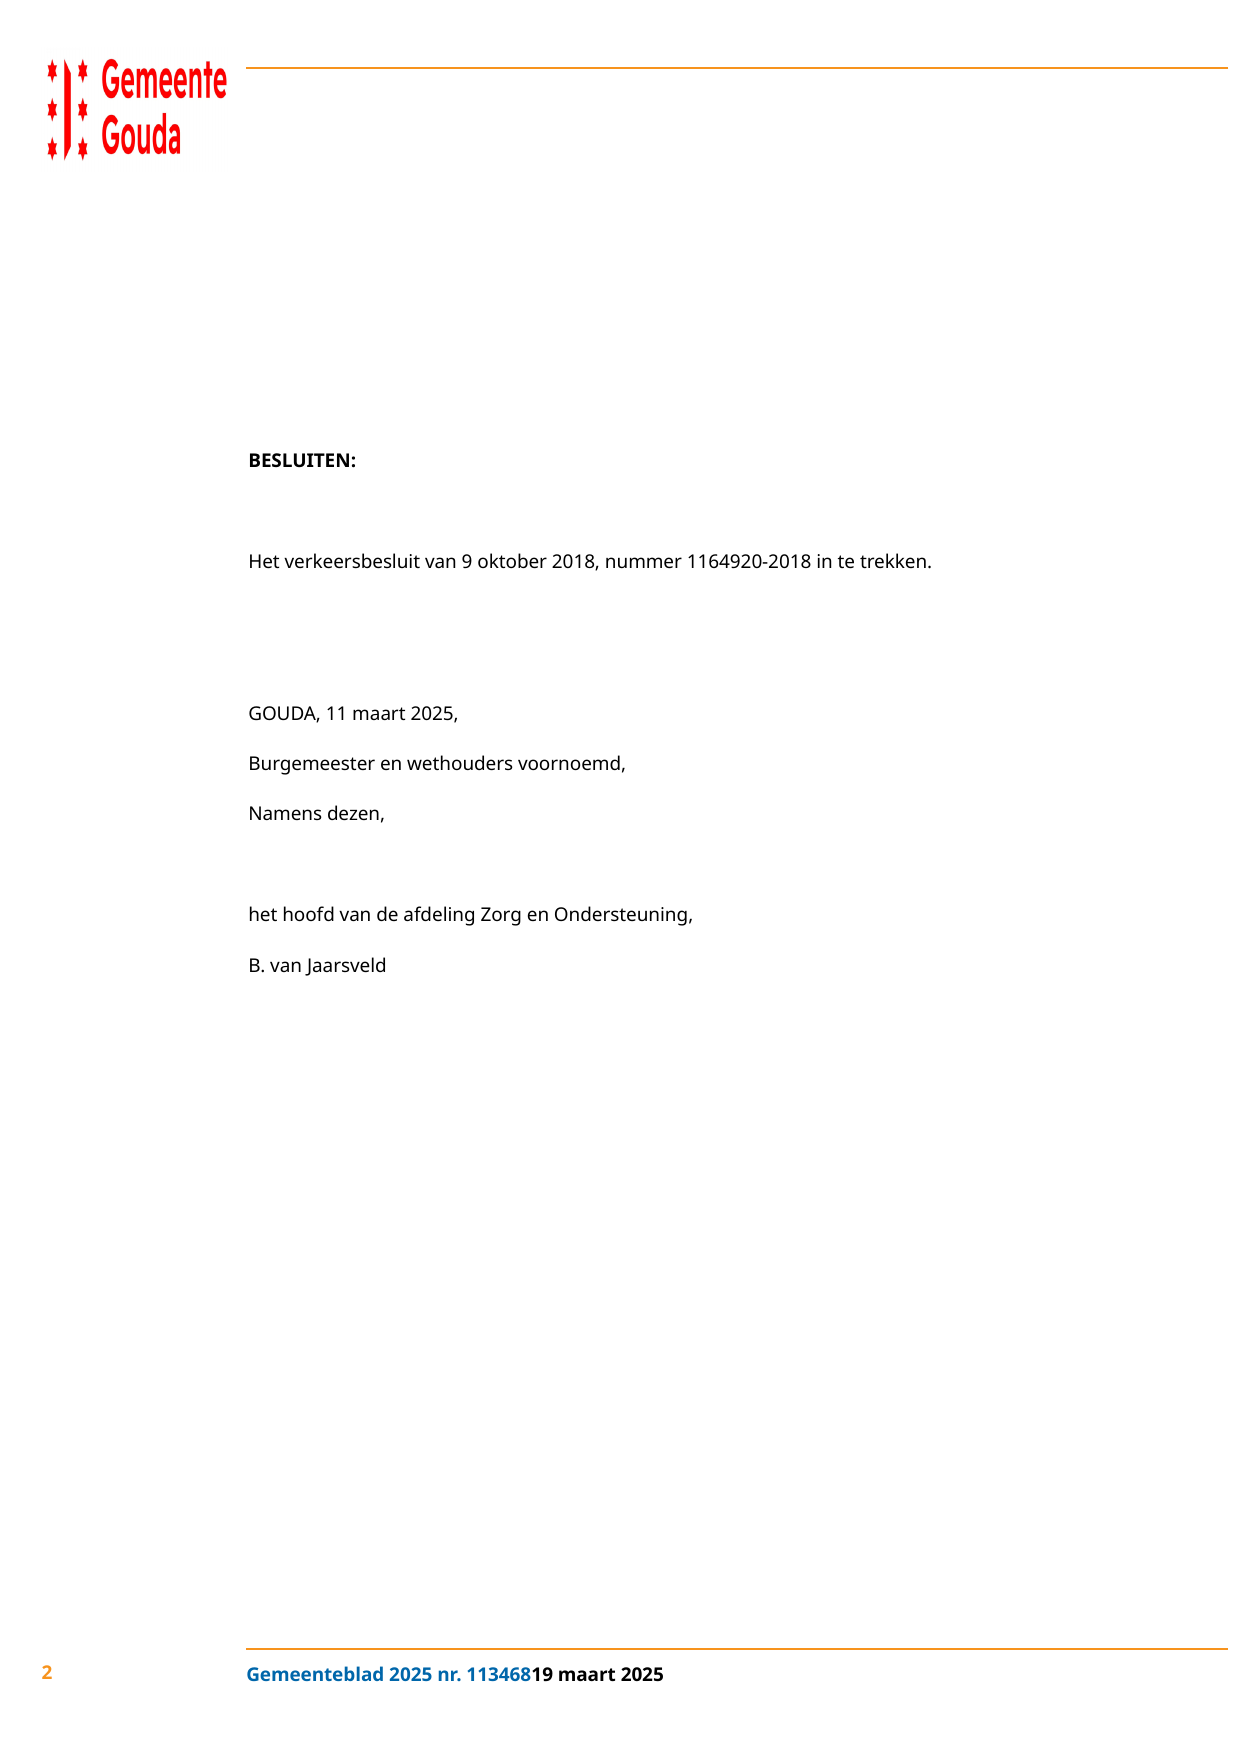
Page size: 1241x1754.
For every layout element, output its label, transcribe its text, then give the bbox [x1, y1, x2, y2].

text Het verkeersbesluit van 9 oktober 2018, nummer 1164920-2018 in te trekken. [248, 548, 1152, 574]
text Namens dezen, [248, 801, 1152, 826]
picture [41, 47, 231, 172]
text B. van Jaarsveld [248, 952, 1152, 978]
text het hoofd van de afdeling Zorg en Ondersteuning, [248, 901, 1152, 927]
text GOUDA, 11 maart 2025, [248, 700, 1152, 726]
text Burgemeester en wethouders voornoemd, [248, 750, 1152, 776]
text BESLUITEN: [248, 448, 1152, 473]
